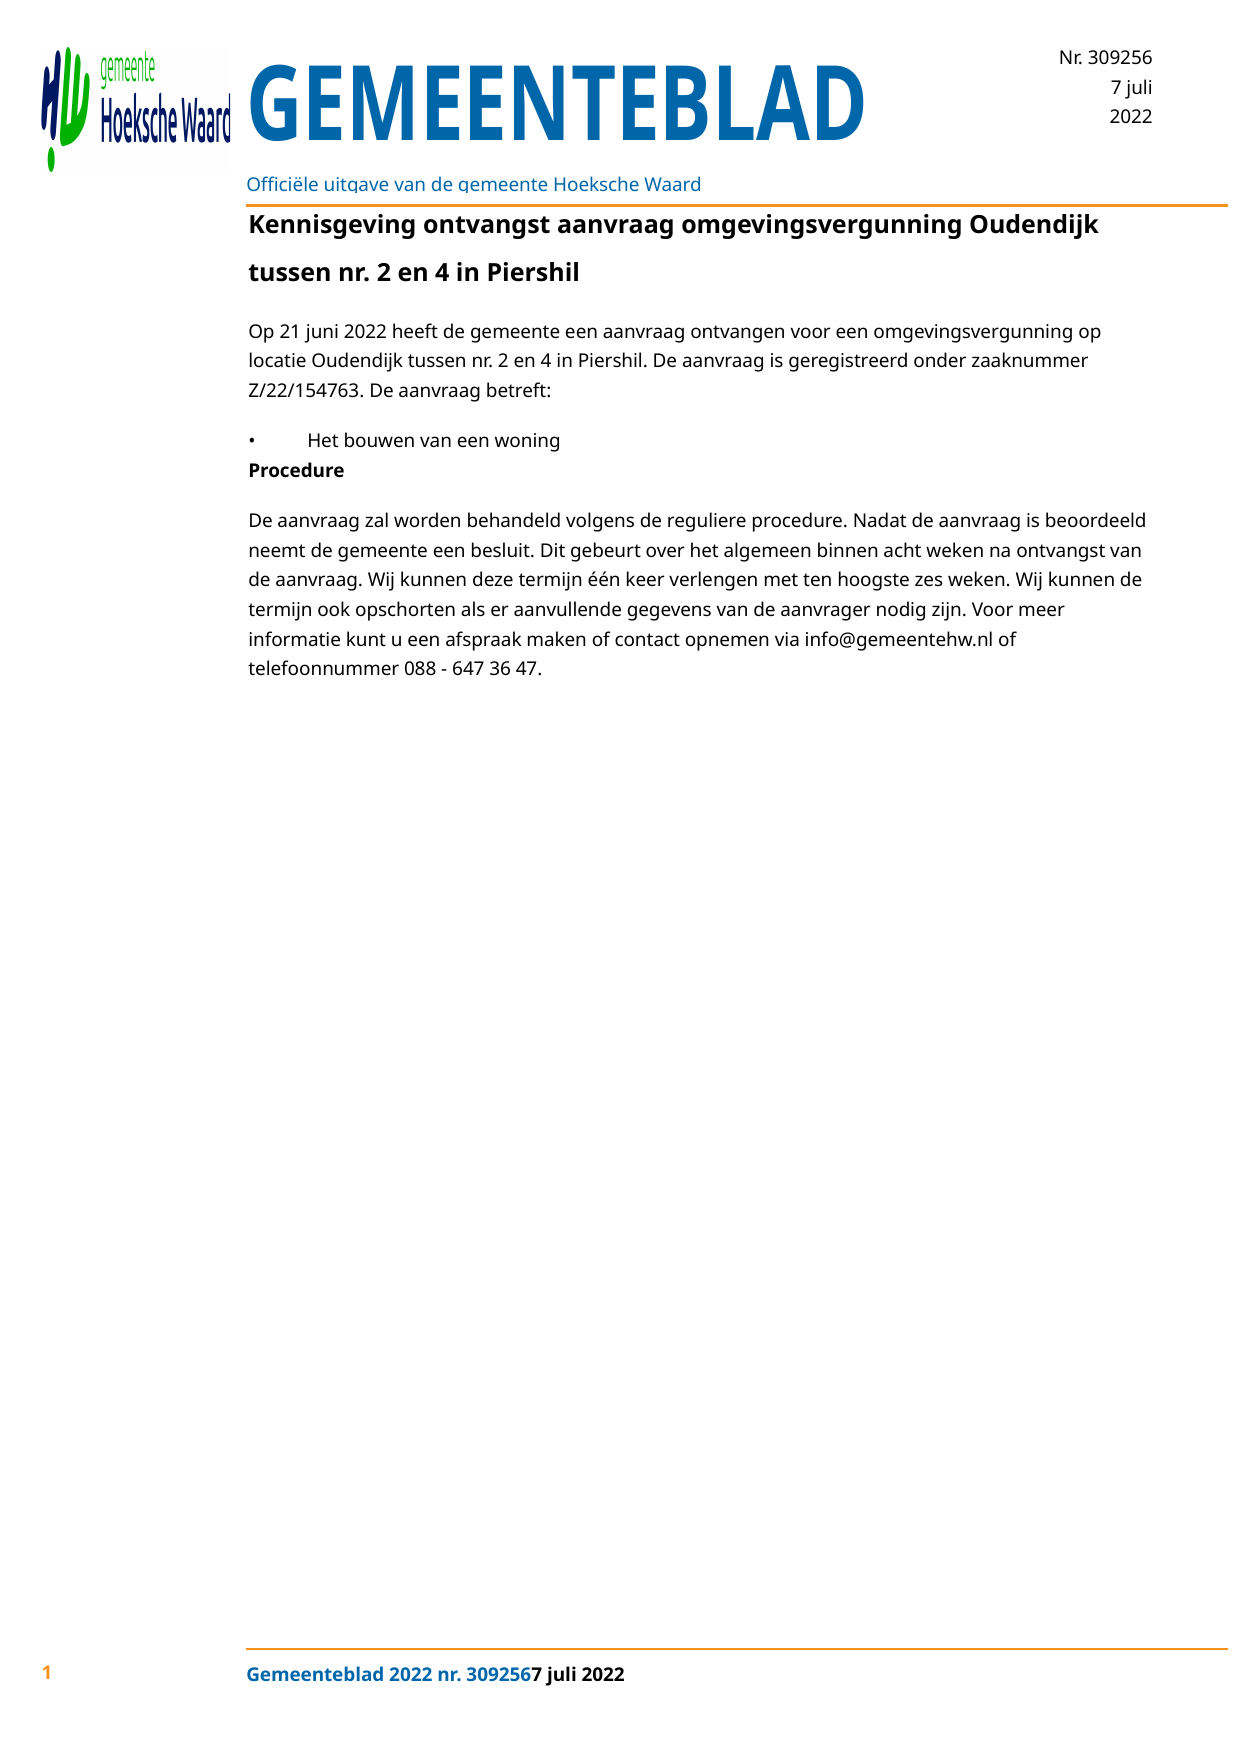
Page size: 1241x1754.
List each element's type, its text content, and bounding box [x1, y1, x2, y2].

picture [41, 47, 231, 172]
text Op 21 juni 2022 heeft de gemeente een aanvraag ontvangen voor een omgevingsvergunning op locatie Oudendijk tussen nr. 2 en 4 in Piershil. De aanvraag is geregistreerd onder zaaknummer Z/22/154763. De aanvraag betreft: [248, 318, 1152, 403]
text De aanvraag zal worden behandeld volgens de reguliere procedure. Nadat de aanvraag is beoordeeld neemt de gemeente een besluit. Dit gebeurt over het algemeen binnen acht weken na ontvangst van de aanvraag. Wij kunnen deze termijn één keer verlengen met ten hoogste zes weken. Wij kunnen de termijn ook opschorten als er aanvullende gegevens van de aanvrager nodig zijn. Voor meer informatie kunt u een afspraak maken of contact opnemen via info@gemeentehw.nl of telefoonnummer 088 - 647 36 47. [248, 507, 1152, 681]
text Procedure [248, 457, 1152, 483]
list Het bouwen van een woning [248, 427, 1152, 453]
text Kennisgeving ontvangst aanvraag omgevingsvergunning Oudendijk tussen nr. 2 en 4 in Piershil [248, 207, 1152, 288]
